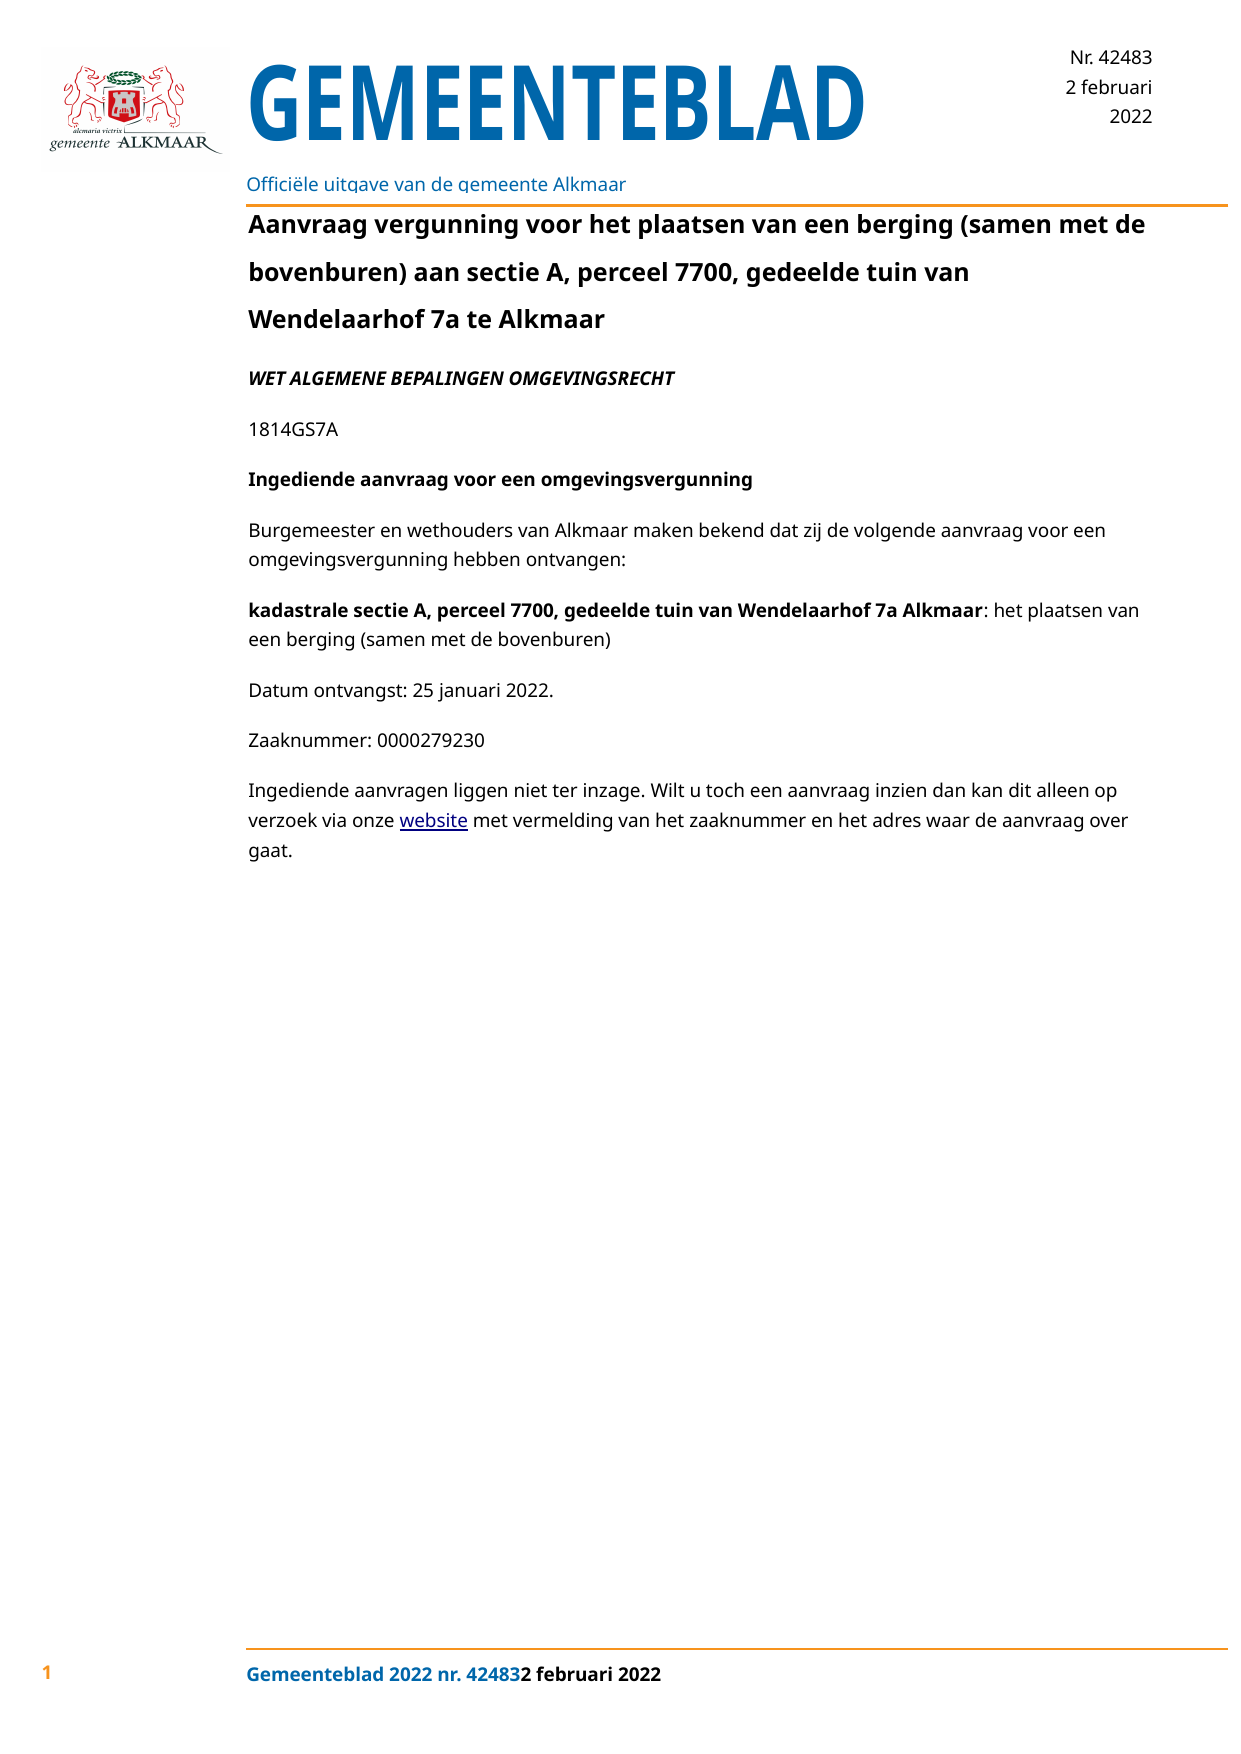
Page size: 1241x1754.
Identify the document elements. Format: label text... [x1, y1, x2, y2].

text WET ALGEMENE BEPALINGEN OMGEVINGSRECHT [248, 366, 1152, 391]
text Ingediende aanvragen liggen niet ter inzage. Wilt u toch een aanvraag inzien dan kan dit alleen op verzoek via onze website met vermelding van het zaaknummer en het adres waar de aanvraag over gaat. [248, 778, 1152, 862]
picture [41, 47, 231, 172]
text kadastrale sectie A, perceel 7700, gedeelde tuin van Wendelaarhof 7a Alkmaar: het plaatsen van een berging (samen met de bovenburen) [248, 597, 1152, 652]
text Zaaknummer: 0000279230 [248, 727, 1152, 753]
text Aanvraag vergunning voor het plaatsen van een berging (samen met de bovenburen) aan sectie A, perceel 7700, gedeelde tuin van Wendelaarhof 7a te Alkmaar [248, 207, 1152, 336]
text Datum ontvangst: 25 januari 2022. [248, 677, 1152, 702]
text 1814GS7A [248, 416, 1152, 442]
text Burgemeester en wethouders van Alkmaar maken bekend dat zij de volgende aanvraag voor een omgevingsvergunning hebben ontvangen: [248, 517, 1152, 572]
text Ingediende aanvraag voor een omgevingsvergunning [248, 466, 1152, 492]
